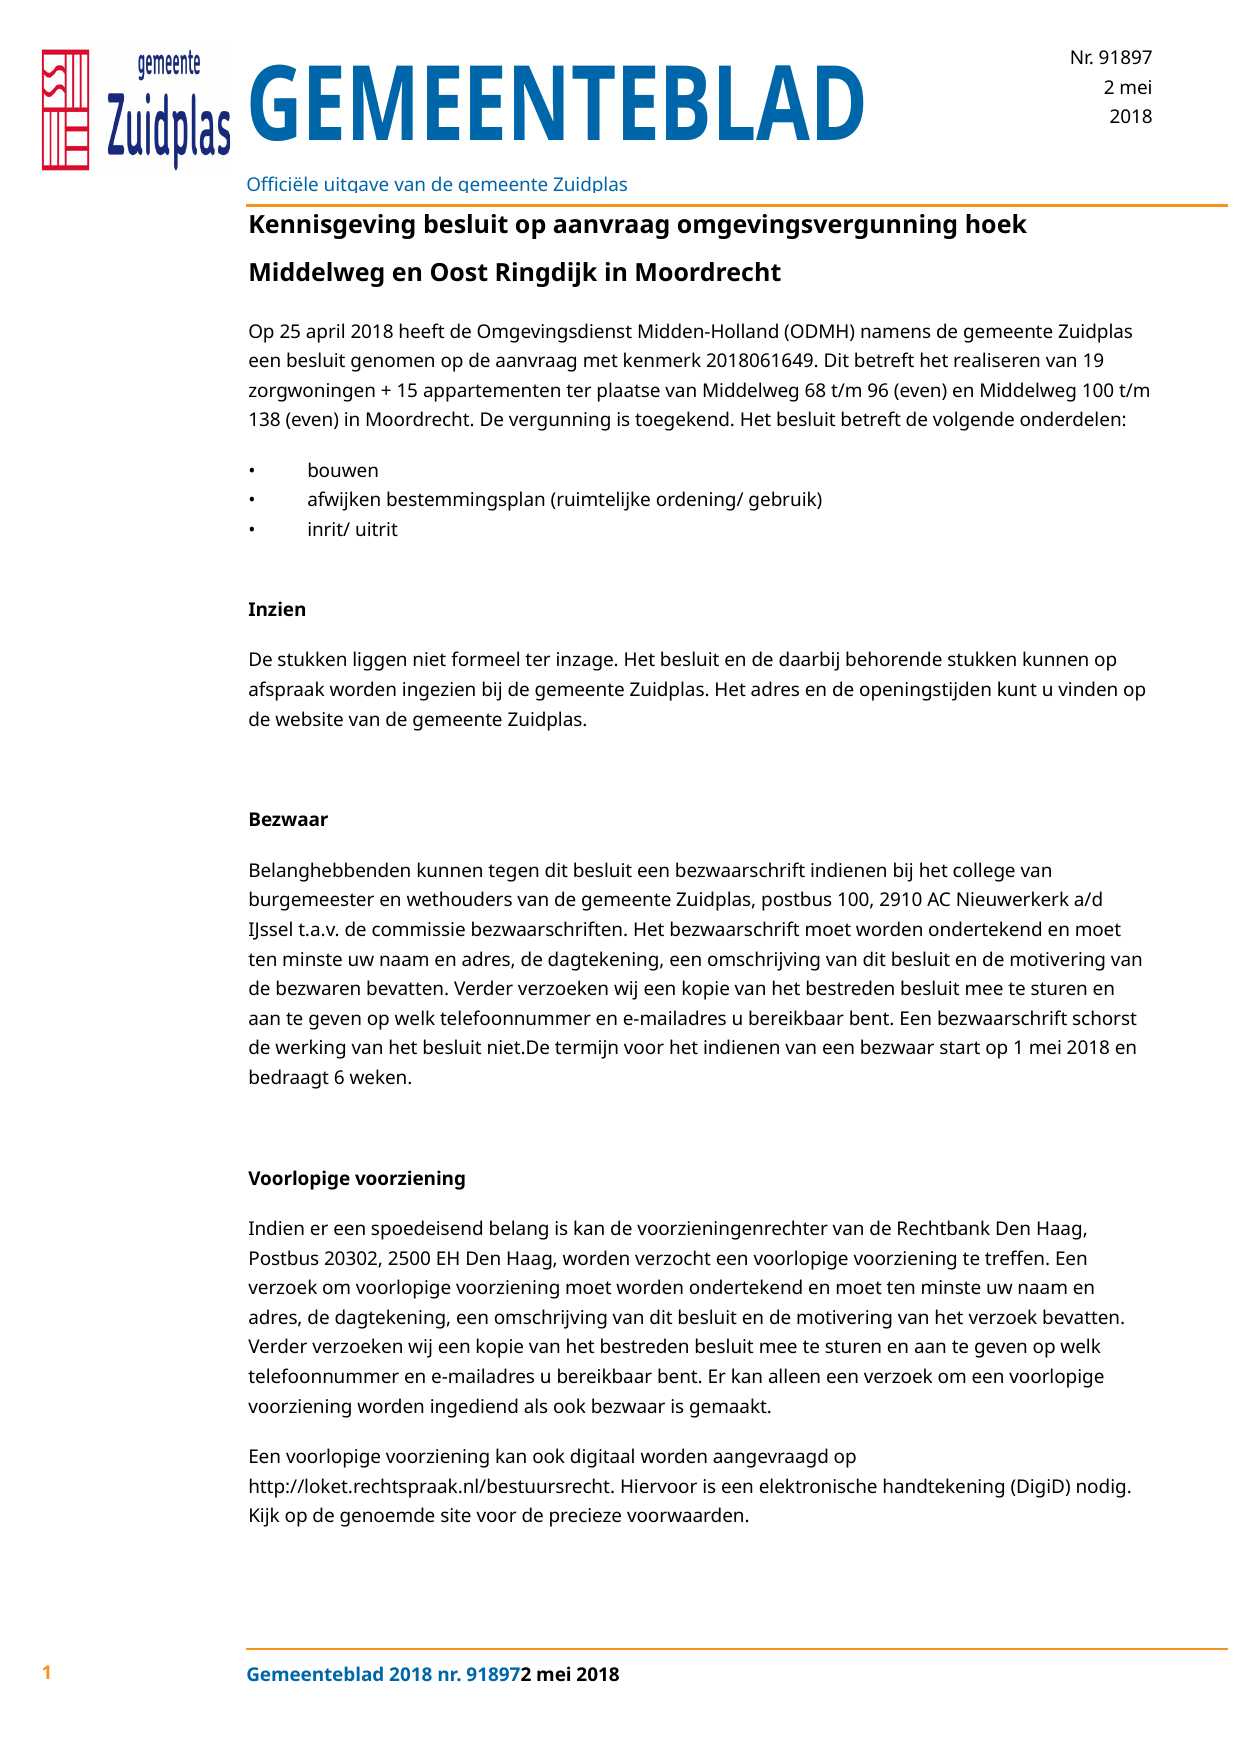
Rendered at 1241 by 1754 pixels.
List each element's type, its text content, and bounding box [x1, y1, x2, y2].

text Indien er een spoedeisend belang is kan de voorzieningenrechter van de Rechtbank Den Haag, Postbus 20302, 2500 EH Den Haag, worden verzocht een voorlopige voorziening te treffen. Een verzoek om voorlopige voorziening moet worden ondertekend en moet ten minste uw naam en adres, de dagtekening, een omschrijving van dit besluit en de motivering van het verzoek bevatten. Verder verzoeken wij een kopie van het bestreden besluit mee te sturen en aan te geven op welk telefoonnummer en e-mailadres u bereikbaar bent. Er kan alleen een verzoek om een voorlopige voorziening worden ingediend als ook bezwaar is gemaakt. [248, 1215, 1152, 1419]
text De stukken liggen niet formeel ter inzage. Het besluit en de daarbij behorende stukken kunnen op afspraak worden ingezien bij de gemeente Zuidplas. Het adres en de openingstijden kunt u vinden op de website van de gemeente Zuidplas. [248, 647, 1152, 732]
list afwijken bestemmingsplan (ruimtelijke ordening/ gebruik) [248, 487, 1152, 512]
text Een voorlopige voorziening kan ook digitaal worden aangevraagd op http://loket.rechtspraak.nl/bestuursrecht. Hiervoor is een elektronische handtekening (DigiD) nodig. Kijk op de genoemde site voor de precieze voorwaarden. [248, 1443, 1152, 1528]
list inrit/ uitrit [248, 516, 1152, 542]
text Voorlopige voorziening [248, 1165, 1152, 1191]
text Inzien [248, 596, 1152, 622]
picture [41, 47, 231, 172]
text Bezwaar [248, 807, 1152, 832]
text Belanghebbenden kunnen tegen dit besluit een bezwaarschrift indienen bij het college van burgemeester en wethouders van de gemeente Zuidplas, postbus 100, 2910 AC Nieuwerkerk a/d IJssel t.a.v. de commissie bezwaarschriften. Het bezwaarschrift moet worden ondertekend en moet ten minste uw naam en adres, de dagtekening, een omschrijving van dit besluit en de motivering van de bezwaren bevatten. Verder verzoeken wij een kopie van het bestreden besluit mee te sturen en aan te geven op welk telefoonnummer en e-mailadres u bereikbaar bent. Een bezwaarschrift schorst de werking van het besluit niet.De termijn voor het indienen van een bezwaar start op 1 mei 2018 en bedraagt 6 weken. [248, 857, 1152, 1090]
list bouwen [248, 457, 1152, 483]
text Op 25 april 2018 heeft de Omgevingsdienst Midden-Holland (ODMH) namens de gemeente Zuidplas een besluit genomen op de aanvraag met kenmerk 2018061649. Dit betreft het realiseren van 19 zorgwoningen + 15 appartementen ter plaatse van Middelweg 68 t/m 96 (even) en Middelweg 100 t/m 138 (even) in Moordrecht. De vergunning is toegekend. Het besluit betreft de volgende onderdelen: [248, 318, 1152, 432]
text Kennisgeving besluit op aanvraag omgevingsvergunning hoek Middelweg en Oost Ringdijk in Moordrecht [248, 207, 1152, 288]
